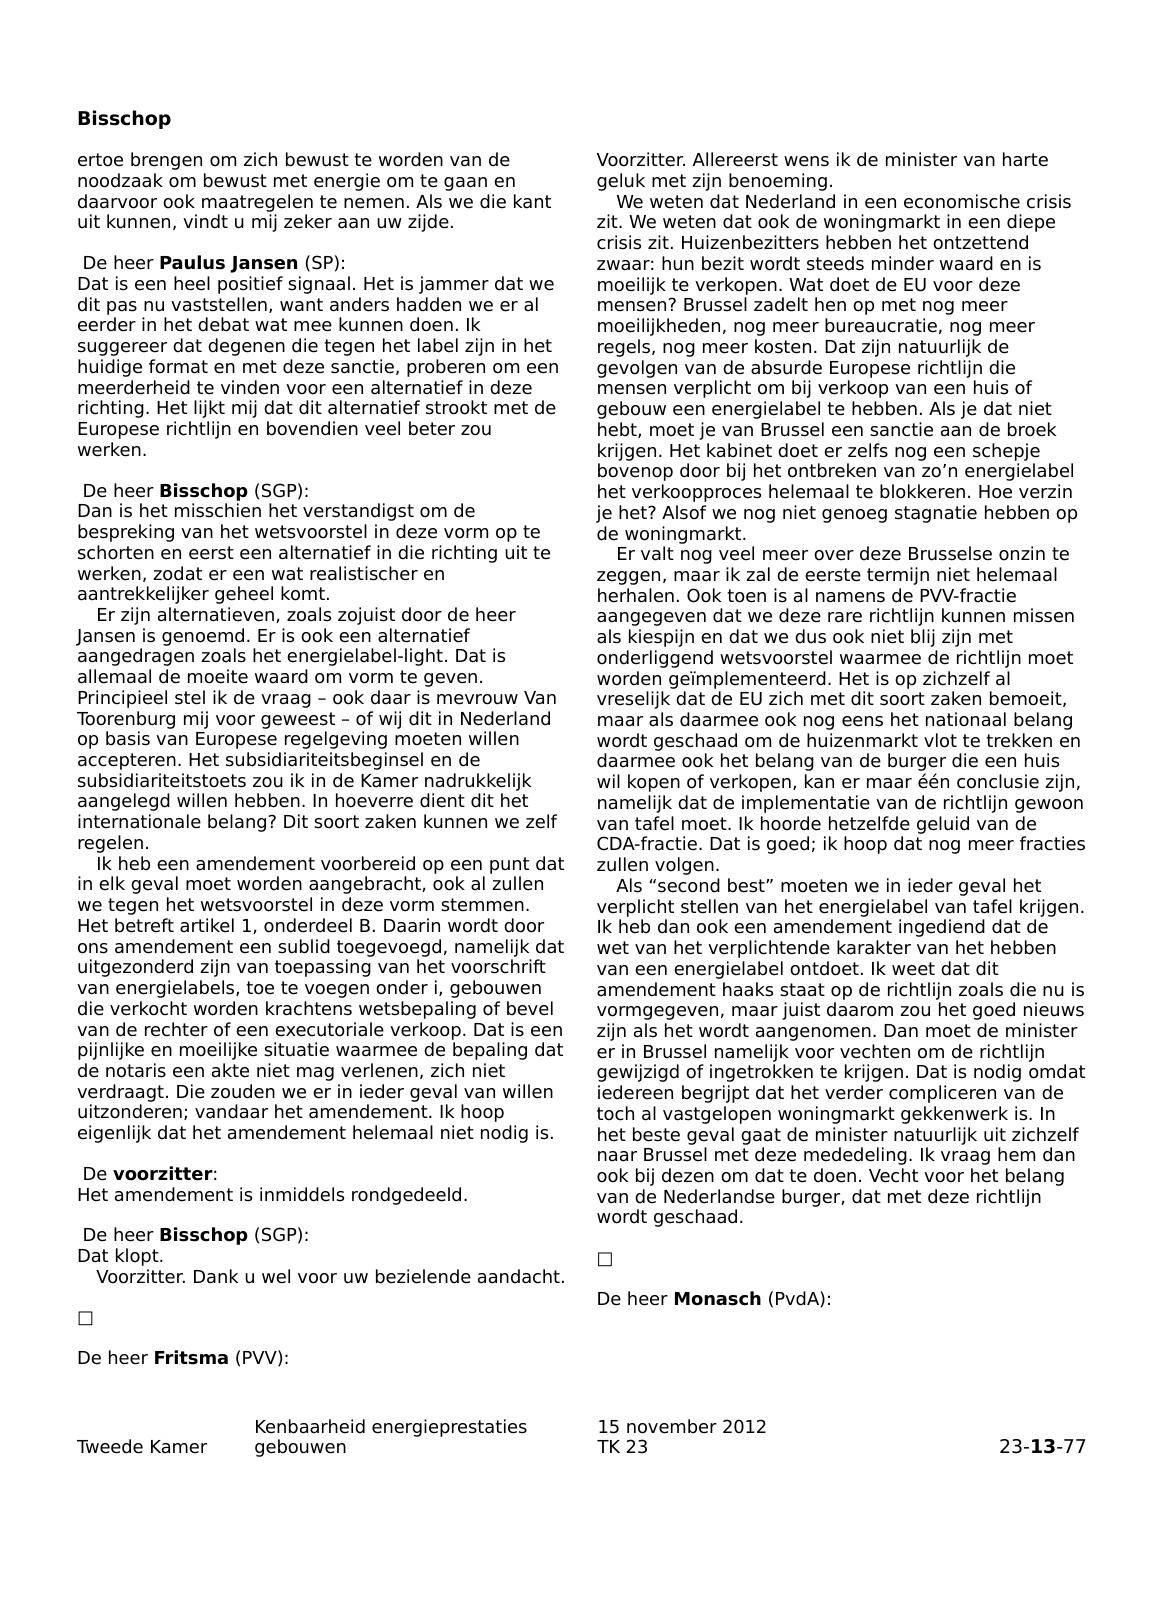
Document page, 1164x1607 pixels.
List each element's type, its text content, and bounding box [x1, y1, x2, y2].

text Als “second best” moeten we in ieder geval het verplicht stellen van het energielabel van tafel krijgen. Ik heb dan ook een amendement ingediend dat de wet van het verplichtende karakter van het hebben van een energielabel ontdoet. Ik weet dat dit amendement haaks staat op de richtlijn zoals die nu is vormgegeven, maar juist daarom zou het goed nieuws zijn als het wordt aangenomen. Dan moet de minister er in Brussel namelijk voor vechten om de richtlijn gewijzigd of ingetrokken te krijgen. Dat is nodig omdat iedereen begrijpt dat het verder compliceren van de toch al vastgelopen woningmarkt gekkenwerk is. In het beste geval gaat de minister natuurlijk uit zichzelf naar Brussel met deze mededeling. Ik vraag hem dan ook bij dezen om dat te doen. Vecht voor het belang van de Nederlandse burger, dat met deze richtlijn wordt geschaad. [596, 876, 1087, 1228]
text De heer Monasch (PvdA): [596, 1289, 1087, 1309]
text Er zijn alternatieven, zoals zojuist door de heer Jansen is genoemd. Er is ook een alternatief aangedragen zoals het energielabel-light. Dat is allemaal de moeite waard om vorm te geven. Principieel stel ik de vraag – ook daar is mevrouw Van Toorenburg mij voor geweest – of wij dit in Nederland op basis van Europese regelgeving moeten willen accepteren. Het subsidiariteitsbeginsel en de subsidiariteitstoets zou ik in de Kamer nadrukkelijk aangelegd willen hebben. In hoeverre dient dit het internationale belang? Dit soort zaken kunnen we zelf regelen. [77, 605, 567, 853]
text ertoe brengen om zich bewust te worden van de noodzaak om bewust met energie om te gaan en daarvoor ook maatregelen te nemen. Als we die kant uit kunnen, vindt u mij zeker aan uw zijde. [77, 150, 567, 233]
text De heer Bisschop (SGP): [77, 480, 567, 501]
text Er valt nog veel meer over deze Brusselse onzin te zeggen, maar ik zal de eerste termijn niet helemaal herhalen. Ook toen is al namens de PVV-fractie aangegeven dat we deze rare richtlijn kunnen missen als kiespijn en dat we dus ook niet blij zijn met onderliggend wetsvoorstel waarmee de richtlijn moet worden geïmplementeerd. Het is op zichzelf al vreselijk dat de EU zich met dit soort zaken bemoeit, maar als daarmee ook nog eens het nationaal belang wordt geschaad om de huizenmarkt vlot te trekken en daarmee ook het belang van de burger die een huis wil kopen of verkopen, kan er maar één conclusie zijn, namelijk dat de implementatie van de richtlijn gewoon van tafel moet. Ik hoorde hetzelfde geluid van de CDA-fractie. Dat is goed; ik hoop dat nog meer fracties zullen volgen. [596, 544, 1087, 876]
text □ [596, 1248, 1087, 1269]
text Dat is een heel positief signaal. Het is jammer dat we dit pas nu vaststellen, want anders hadden we er al eerder in het debat wat mee kunnen doen. Ik suggereer dat degenen die tegen het label zijn in het huidige format en met deze sanctie, proberen om een meerderheid te vinden voor een alternatief in deze richting. Het lijkt mij dat dit alternatief strookt met de Europese richtlijn en bovendien veel beter zou werken. [77, 274, 567, 460]
text Dat klopt. [77, 1246, 567, 1267]
text □ [77, 1307, 567, 1328]
text Voorzitter. Dank u wel voor uw bezielende aandacht. [77, 1267, 567, 1287]
text De voorzitter: [77, 1164, 567, 1184]
text De heer Bisschop (SGP): [77, 1225, 567, 1246]
text De heer Paulus Jansen (SP): [77, 253, 567, 274]
text Dan is het misschien het verstandigst om de bespreking van het wetsvoorstel in deze vorm op te schorten en eerst een alternatief in die richting uit te werken, zodat er een wat realistischer en aantrekkelijker geheel komt. [77, 501, 567, 605]
text Het amendement is inmiddels rondgedeeld. [77, 1184, 567, 1205]
text Ik heb een amendement voorbereid op een punt dat in elk geval moet worden aangebracht, ook al zullen we tegen het wetsvoorstel in deze vorm stemmen. Het betreft artikel 1, onderdeel B. Daarin wordt door ons amendement een sublid toegevoegd, namelijk dat uitgezonderd zijn van toepassing van het voorschrift van energielabels, toe te voegen onder i, gebouwen die verkocht worden krachtens wetsbepaling of bevel van de rechter of een executoriale verkoop. Dat is een pijnlijke en moeilijke situatie waarmee de bepaling dat de notaris een akte niet mag verlenen, zich niet verdraagt. Die zouden we er in ieder geval van willen uitzonderen; vandaar het amendement. Ik hoop eigenlijk dat het amendement helemaal niet nodig is. [77, 853, 567, 1144]
text Voorzitter. Allereerst wens ik de minister van harte geluk met zijn benoeming. [596, 150, 1087, 192]
text De heer Fritsma (PVV): [77, 1348, 567, 1369]
text We weten dat Nederland in een economische crisis zit. We weten dat ook de woningmarkt in een diepe crisis zit. Huizenbezitters hebben het ontzettend zwaar: hun bezit wordt steeds minder waard en is moeilijk te verkopen. Wat doet de EU voor deze mensen? Brussel zadelt hen op met nog meer moeilijkheden, nog meer bureaucratie, nog meer regels, nog meer kosten. Dat zijn natuurlijk de gevolgen van de absurde Europese richtlijn die mensen verplicht om bij verkoop van een huis of gebouw een energielabel te hebben. Als je dat niet hebt, moet je van Brussel een sanctie aan de broek krijgen. Het kabinet doet er zelfs nog een schepje bovenop door bij het ontbreken van zo’n energielabel het verkoopproces helemaal te blokkeren. Hoe verzin je het? Alsof we nog niet genoeg stagnatie hebben op de woningmarkt. [596, 192, 1087, 544]
